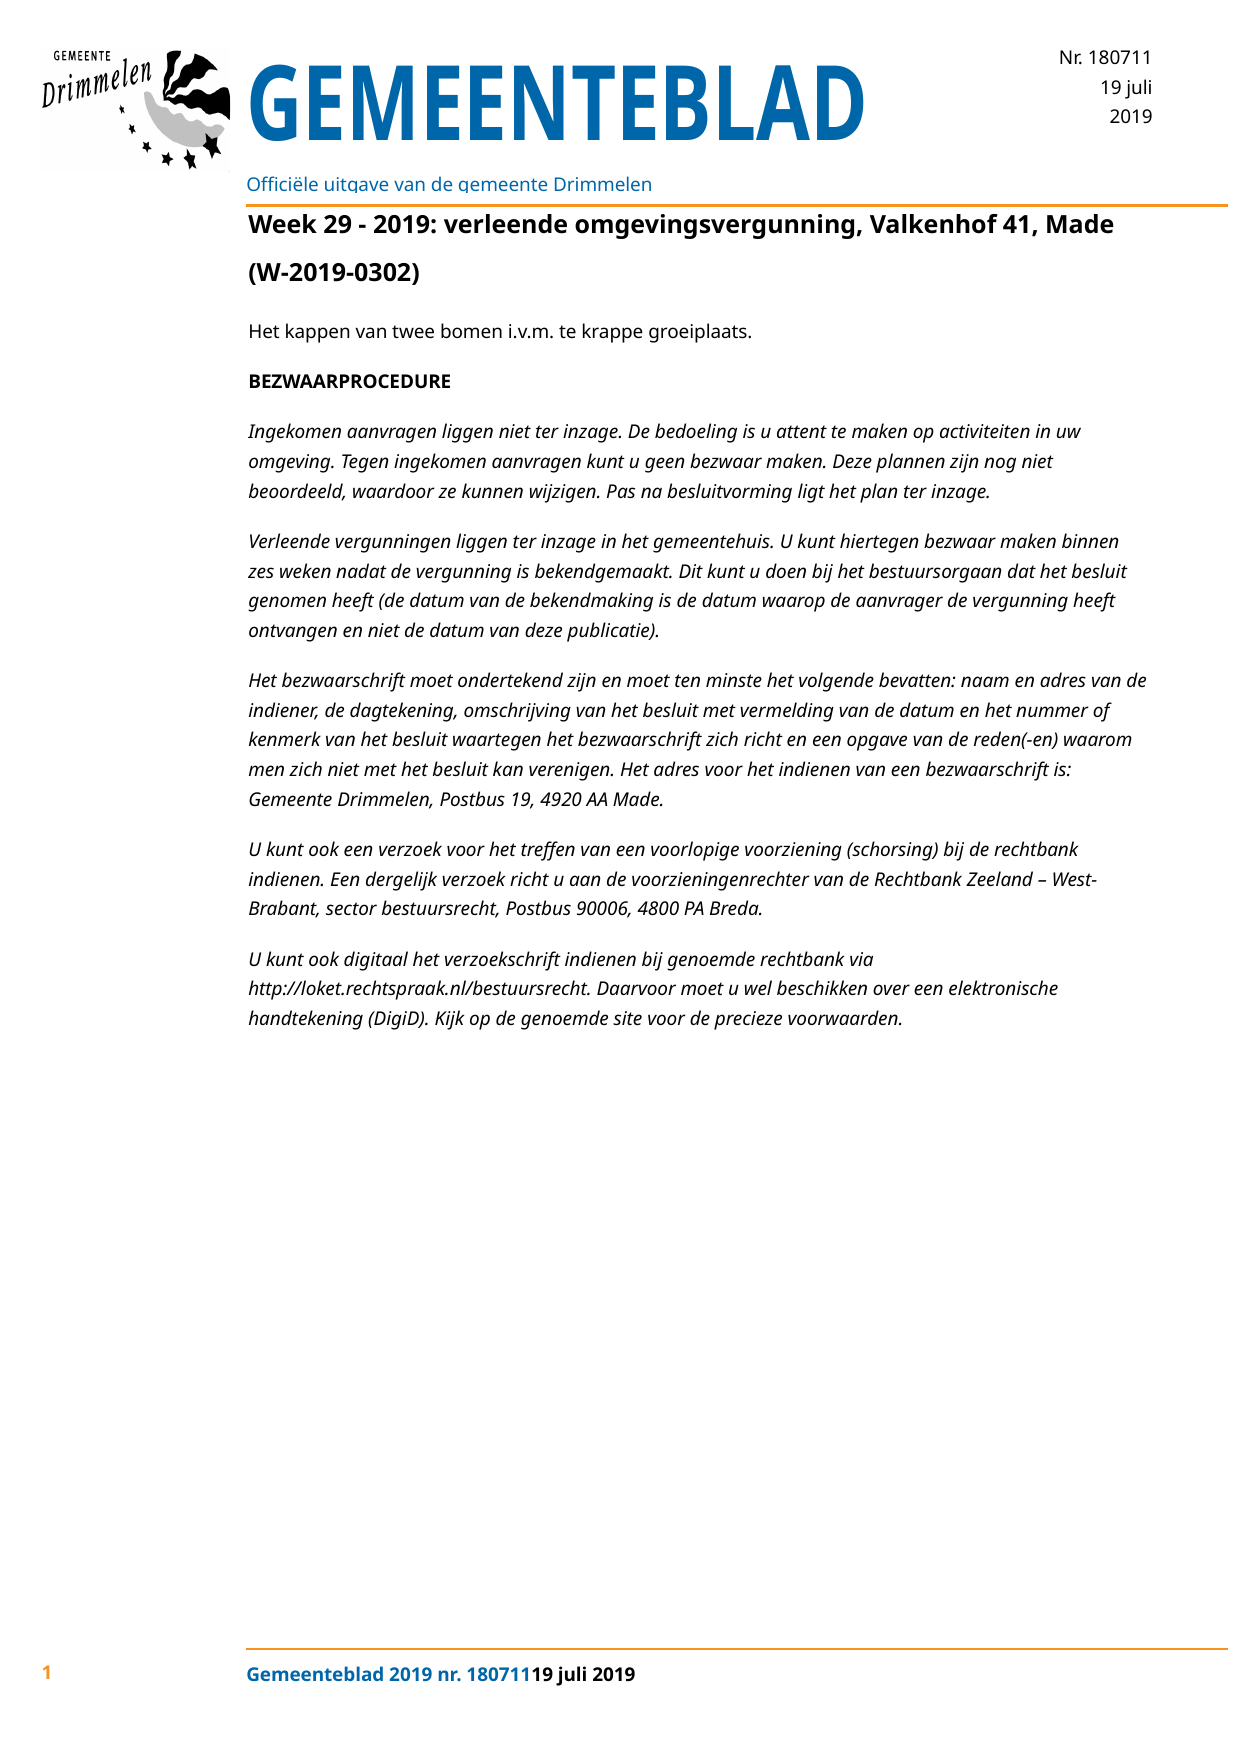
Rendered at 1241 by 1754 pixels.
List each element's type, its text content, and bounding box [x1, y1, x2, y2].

text Verleende vergunningen liggen ter inzage in het gemeentehuis. U kunt hiertegen bezwaar maken binnen zes weken nadat de vergunning is bekendgemaakt. Dit kunt u doen bij het bestuursorgaan dat het besluit genomen heeft (de datum van de bekendmaking is de datum waarop de aanvrager de vergunning heeft ontvangen en niet de datum van deze publicatie). [248, 528, 1152, 643]
text Week 29 - 2019: verleende omgevingsvergunning, Valkenhof 41, Made (W-2019-0302) [248, 207, 1152, 288]
text Ingekomen aanvragen liggen niet ter inzage. De bedoeling is u attent te maken op activiteiten in uw omgeving. Tegen ingekomen aanvragen kunt u geen bezwaar maken. Deze plannen zijn nog niet beoordeeld, waardoor ze kunnen wijzigen. Pas na besluitvorming ligt het plan ter inzage. [248, 419, 1152, 504]
text Het kappen van twee bomen i.v.m. te krappe groeiplaats. [248, 318, 1152, 344]
text U kunt ook een verzoek voor het treffen van een voorlopige voorziening (schorsing) bij de rechtbank indienen. Een dergelijk verzoek richt u aan de voorzieningenrechter van de Rechtbank Zeeland – West-Brabant, sector bestuursrecht, Postbus 90006, 4800 PA Breda. [248, 836, 1152, 921]
picture [41, 47, 231, 172]
text Het bezwaarschrift moet ondertekend zijn en moet ten minste het volgende bevatten: naam en adres van de indiener, de dagtekening, omschrijving van het besluit met vermelding van de datum en het nummer of kenmerk van het besluit waartegen het bezwaarschrift zich richt en een opgave van de reden(-en) waarom men zich niet met het besluit kan verenigen. Het adres voor het indienen van een bezwaarschrift is: Gemeente Drimmelen, Postbus 19, 4920 AA Made. [248, 667, 1152, 812]
text U kunt ook digitaal het verzoekschrift indienen bij genoemde rechtbank via http://loket.rechtspraak.nl/bestuursrecht. Daarvoor moet u wel beschikken over een elektronische handtekening (DigiD). Kijk op de genoemde site voor de precieze voorwaarden. [248, 946, 1152, 1031]
text BEZWAARPROCEDURE [248, 368, 1152, 394]
